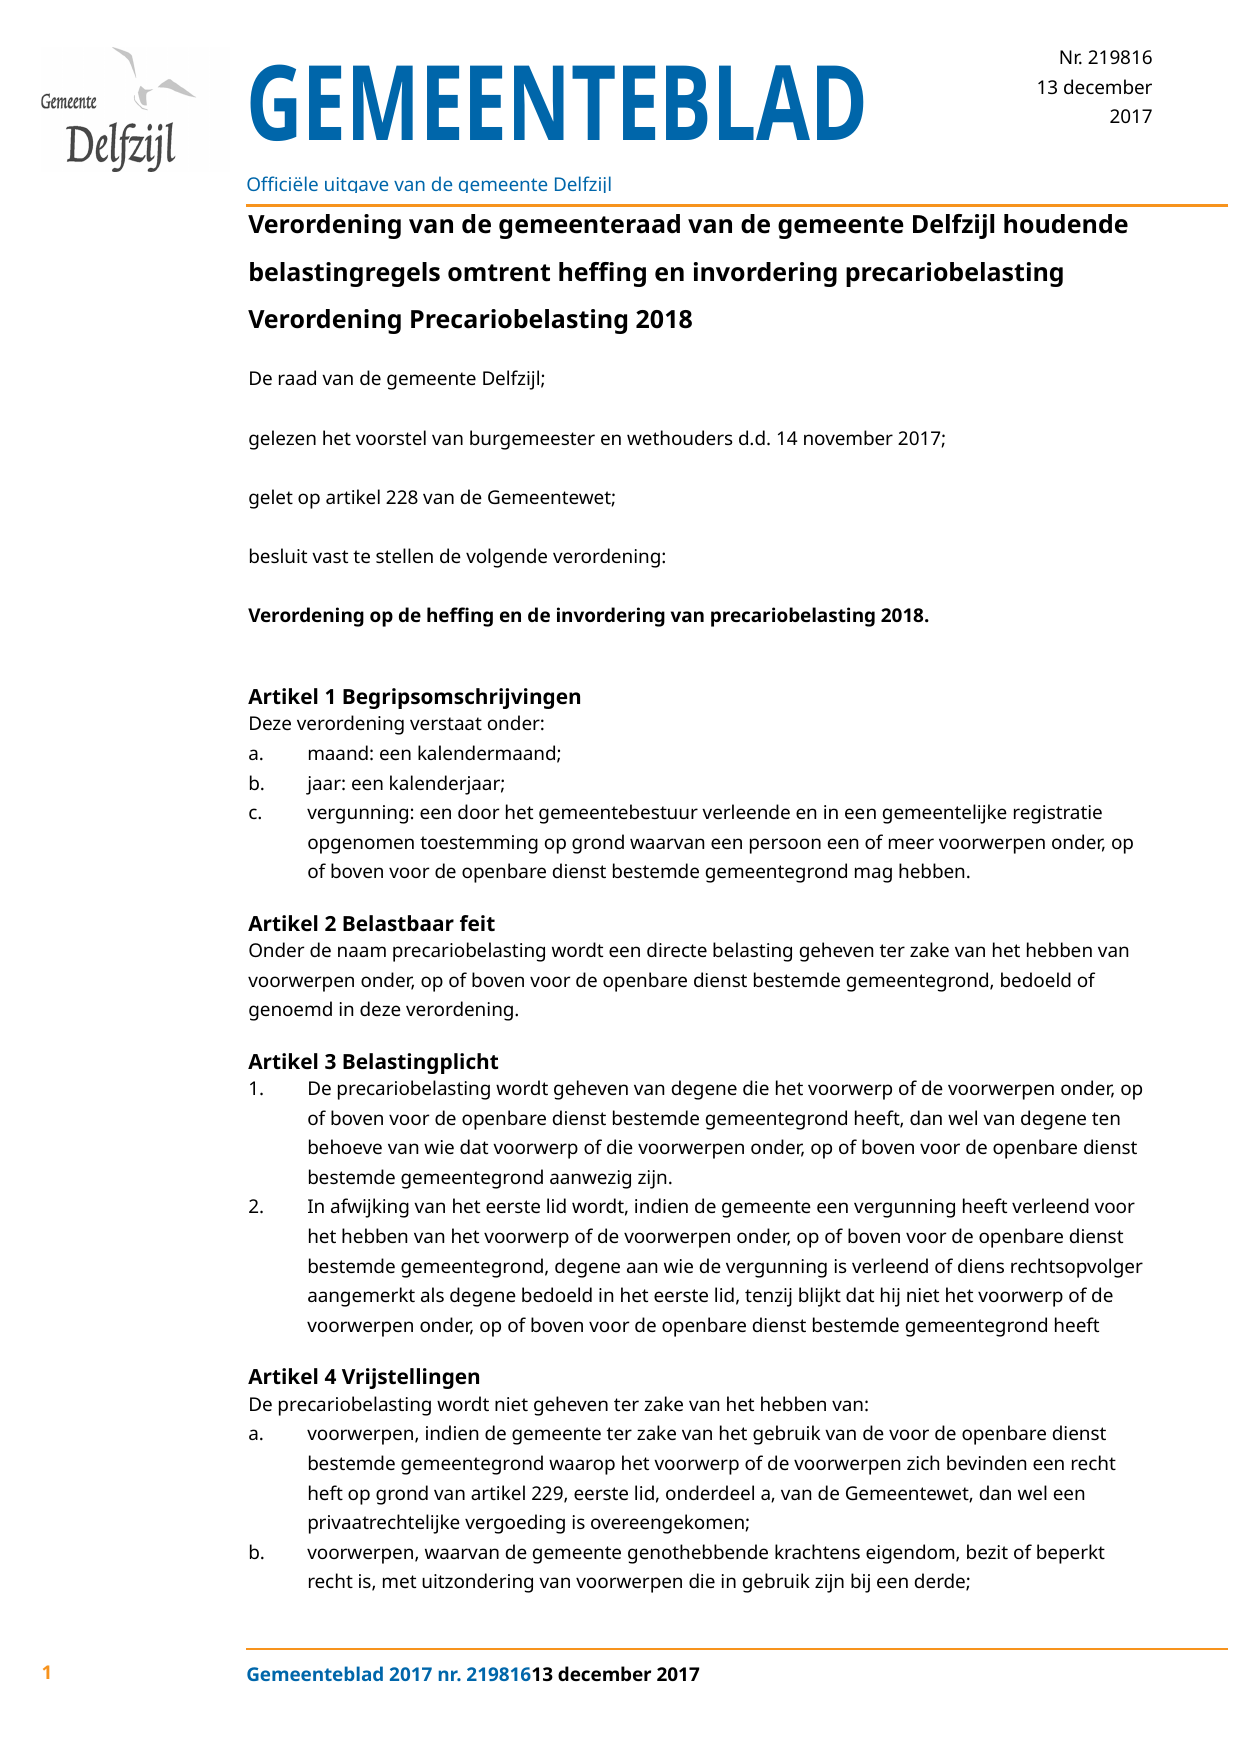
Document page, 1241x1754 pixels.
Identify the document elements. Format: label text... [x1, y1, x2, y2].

text Verordening van de gemeenteraad van de gemeente Delfzijl houdende belastingregels omtrent heffing en invordering precariobelasting Verordening Precariobelasting 2018 [248, 207, 1152, 336]
text Artikel 1 Begripsomschrijvingen [248, 682, 1152, 711]
list maand: een kalendermaand; [248, 740, 1152, 766]
list voorwerpen, waarvan de gemeente genothebbende krachtens eigendom, bezit of beperkt recht is, met uitzondering van voorwerpen die in gebruik zijn bij een derde; [248, 1539, 1152, 1594]
text Onder de naam precariobelasting wordt een directe belasting geheven ter zake van het hebben van voorwerpen onder, op of boven voor de openbare dienst bestemde gemeentegrond, bedoeld of genoemd in deze verordening. [248, 937, 1152, 1022]
list voorwerpen, indien de gemeente ter zake van het gebruik van de voor de openbare dienst bestemde gemeentegrond waarop het voorwerp of de voorwerpen zich bevinden een recht heft op grond van artikel 229, eerste lid, onderdeel a, van de Gemeentewet, dan wel een privaatrechtelijke vergoeding is overeengekomen; [248, 1421, 1152, 1535]
text besluit vast te stellen de volgende verordening: [248, 543, 1152, 569]
list In afwijking van het eerste lid wordt, indien de gemeente een vergunning heeft verleend voor het hebben van het voorwerp of de voorwerpen onder, op of boven voor de openbare dienst bestemde gemeentegrond, degene aan wie de vergunning is verleend of diens rechtsopvolger aangemerkt als degene bedoeld in het eerste lid, tenzij blijkt dat hij niet het voorwerp of de voorwerpen onder, op of boven voor de openbare dienst bestemde gemeentegrond heeft [248, 1194, 1152, 1338]
text Artikel 4 Vrijstellingen [248, 1362, 1152, 1391]
text Artikel 3 Belastingplicht [248, 1047, 1152, 1075]
text gelet op artikel 228 van de Gemeentewet; [248, 484, 1152, 509]
list jaar: een kalenderjaar; [248, 770, 1152, 796]
list De precariobelasting wordt geheven van degene die het voorwerp of de voorwerpen onder, op of boven voor de openbare dienst bestemde gemeentegrond heeft, dan wel van degene ten behoeve van wie dat voorwerp of die voorwerpen onder, op of boven voor de openbare dienst bestemde gemeentegrond aanwezig zijn. [248, 1075, 1152, 1190]
text De precariobelasting wordt niet geheven ter zake van het hebben van: [248, 1391, 1152, 1417]
text Deze verordening verstaat onder: [248, 711, 1152, 736]
text gelezen het voorstel van burgemeester en wethouders d.d. 14 november 2017; [248, 425, 1152, 450]
text De raad van de gemeente Delfzijl; [248, 366, 1152, 391]
list vergunning: een door het gemeentebestuur verleende en in een gemeentelijke registratie opgenomen toestemming op grond waarvan een persoon een of meer voorwerpen onder, op of boven voor de openbare dienst bestemde gemeentegrond mag hebben. [248, 799, 1152, 884]
text Verordening op de heffing en de invordering van precariobelasting 2018. [248, 602, 1152, 628]
text Artikel 2 Belastbaar feit [248, 909, 1152, 937]
picture [41, 47, 231, 172]
